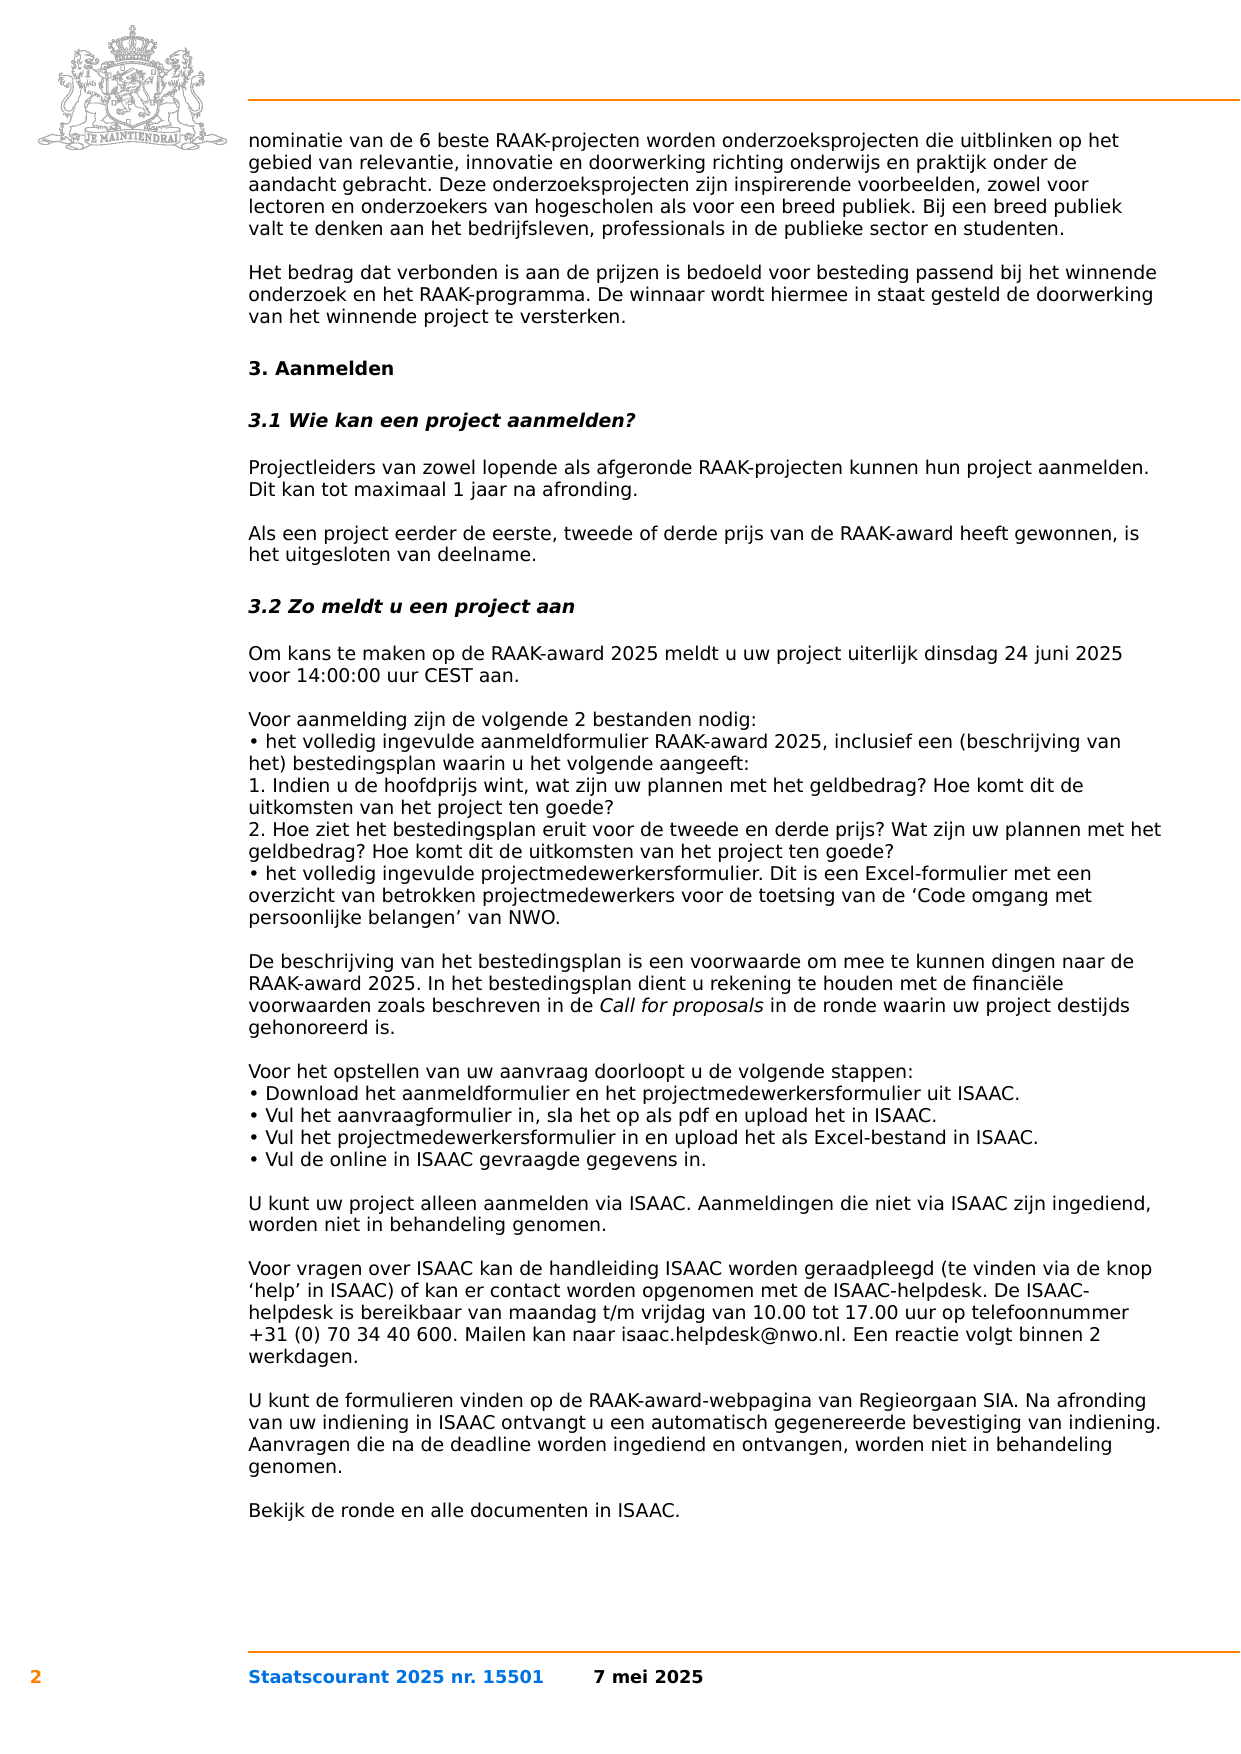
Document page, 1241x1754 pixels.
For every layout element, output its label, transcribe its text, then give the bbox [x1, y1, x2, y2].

text • Vul het projectmedewerkersformulier in en upload het als Excel-bestand in ISAAC. [248, 1127, 1163, 1148]
text Het bedrag dat verbonden is aan de prijzen is bedoeld voor besteding passend bij het winnende onderzoek en het RAAK-programma. De winnaar wordt hiermee in staat gesteld de doorwerking van het winnende project te versterken. [248, 262, 1163, 328]
picture [38, 25, 227, 150]
subtitle 3.2 Zo meldt u een project aan [248, 596, 1163, 618]
text Bekijk de ronde en alle documenten in ISAAC. [248, 1500, 1163, 1522]
text Voor het opstellen van uw aanvraag doorloopt u de volgende stappen: [248, 1061, 1163, 1083]
text Voor vragen over ISAAC kan de handleiding ISAAC worden geraadpleegd (te vinden via de knop ‘help’ in ISAAC) of kan er contact worden opgenomen met de ISAAC-helpdesk. De ISAAC-helpdesk is bereikbaar van maandag t/m vrijdag van 10.00 tot 17.00 uur op telefoonnummer +31 (0) 70 34 40 600. Mailen kan naar isaac.helpdesk@nwo.nl. Een reactie volgt binnen 2 werkdagen. [248, 1258, 1163, 1368]
text De beschrijving van het bestedingsplan is een voorwaarde om mee te kunnen dingen naar de RAAK-award 2025. In het bestedingsplan dient u rekening te houden met de financiële voorwaarden zoals beschreven in de Call for proposals in de ronde waarin uw project destijds gehonoreerd is. [248, 951, 1163, 1039]
text Om kans te maken op de RAAK-award 2025 meldt u uw project uiterlijk dinsdag 24 juni 2025 voor 14:00:00 uur CEST aan. [248, 643, 1163, 687]
text Als een project eerder de eerste, tweede of derde prijs van de RAAK-award heeft gewonnen, is het uitgesloten van deelname. [248, 522, 1163, 566]
subtitle 3.1 Wie kan een project aanmelden? [248, 409, 1163, 432]
text Voor aanmelding zijn de volgende 2 bestanden nodig: [248, 709, 1163, 731]
text U kunt de formulieren vinden op de RAAK-award-webpagina van Regieorgaan SIA. Na afronding van uw indiening in ISAAC ontvangt u een automatisch gegenereerde bevestiging van indiening. Aanvragen die na de deadline worden ingediend en ontvangen, worden niet in behandeling genomen. [248, 1390, 1163, 1478]
text 1. Indien u de hoofdprijs wint, wat zijn uw plannen met het geldbedrag? Hoe komt dit de uitkomsten van het project ten goede? [248, 775, 1163, 819]
text 2. Hoe ziet het bestedingsplan eruit voor de tweede en derde prijs? Wat zijn uw plannen met het geldbedrag? Hoe komt dit de uitkomsten van het project ten goede? [248, 819, 1163, 863]
text • Vul het aanvraagformulier in, sla het op als pdf en upload het in ISAAC. [248, 1104, 1163, 1127]
subtitle 3. Aanmelden [248, 358, 1163, 379]
text • het volledig ingevulde aanmeldformulier RAAK-award 2025, inclusief een (beschrijving van het) bestedingsplan waarin u het volgende aangeeft: [248, 731, 1163, 775]
text • het volledig ingevulde projectmedewerkersformulier. Dit is een Excel-formulier met een overzicht van betrokken projectmedewerkers voor de toetsing van de ‘Code omgang met persoonlijke belangen’ van NWO. [248, 863, 1163, 929]
text • Vul de online in ISAAC gevraagde gegevens in. [248, 1148, 1163, 1171]
text U kunt uw project alleen aanmelden via ISAAC. Aanmeldingen die niet via ISAAC zijn ingediend, worden niet in behandeling genomen. [248, 1192, 1163, 1236]
text Projectleiders van zowel lopende als afgeronde RAAK-projecten kunnen hun project aanmelden. Dit kan tot maximaal 1 jaar na afronding. [248, 457, 1163, 501]
text • Download het aanmeldformulier en het projectmedewerkersformulier uit ISAAC. [248, 1083, 1163, 1104]
text nominatie van de 6 beste RAAK-projecten worden onderzoeksprojecten die uitblinken op het gebied van relevantie, innovatie en doorwerking richting onderwijs en praktijk onder de aandacht gebracht. Deze onderzoeksprojecten zijn inspirerende voorbeelden, zowel voor lectoren en onderzoekers van hogescholen als voor een breed publiek. Bij een breed publiek valt te denken aan het bedrijfsleven, professionals in de publieke sector en studenten. [248, 130, 1163, 240]
